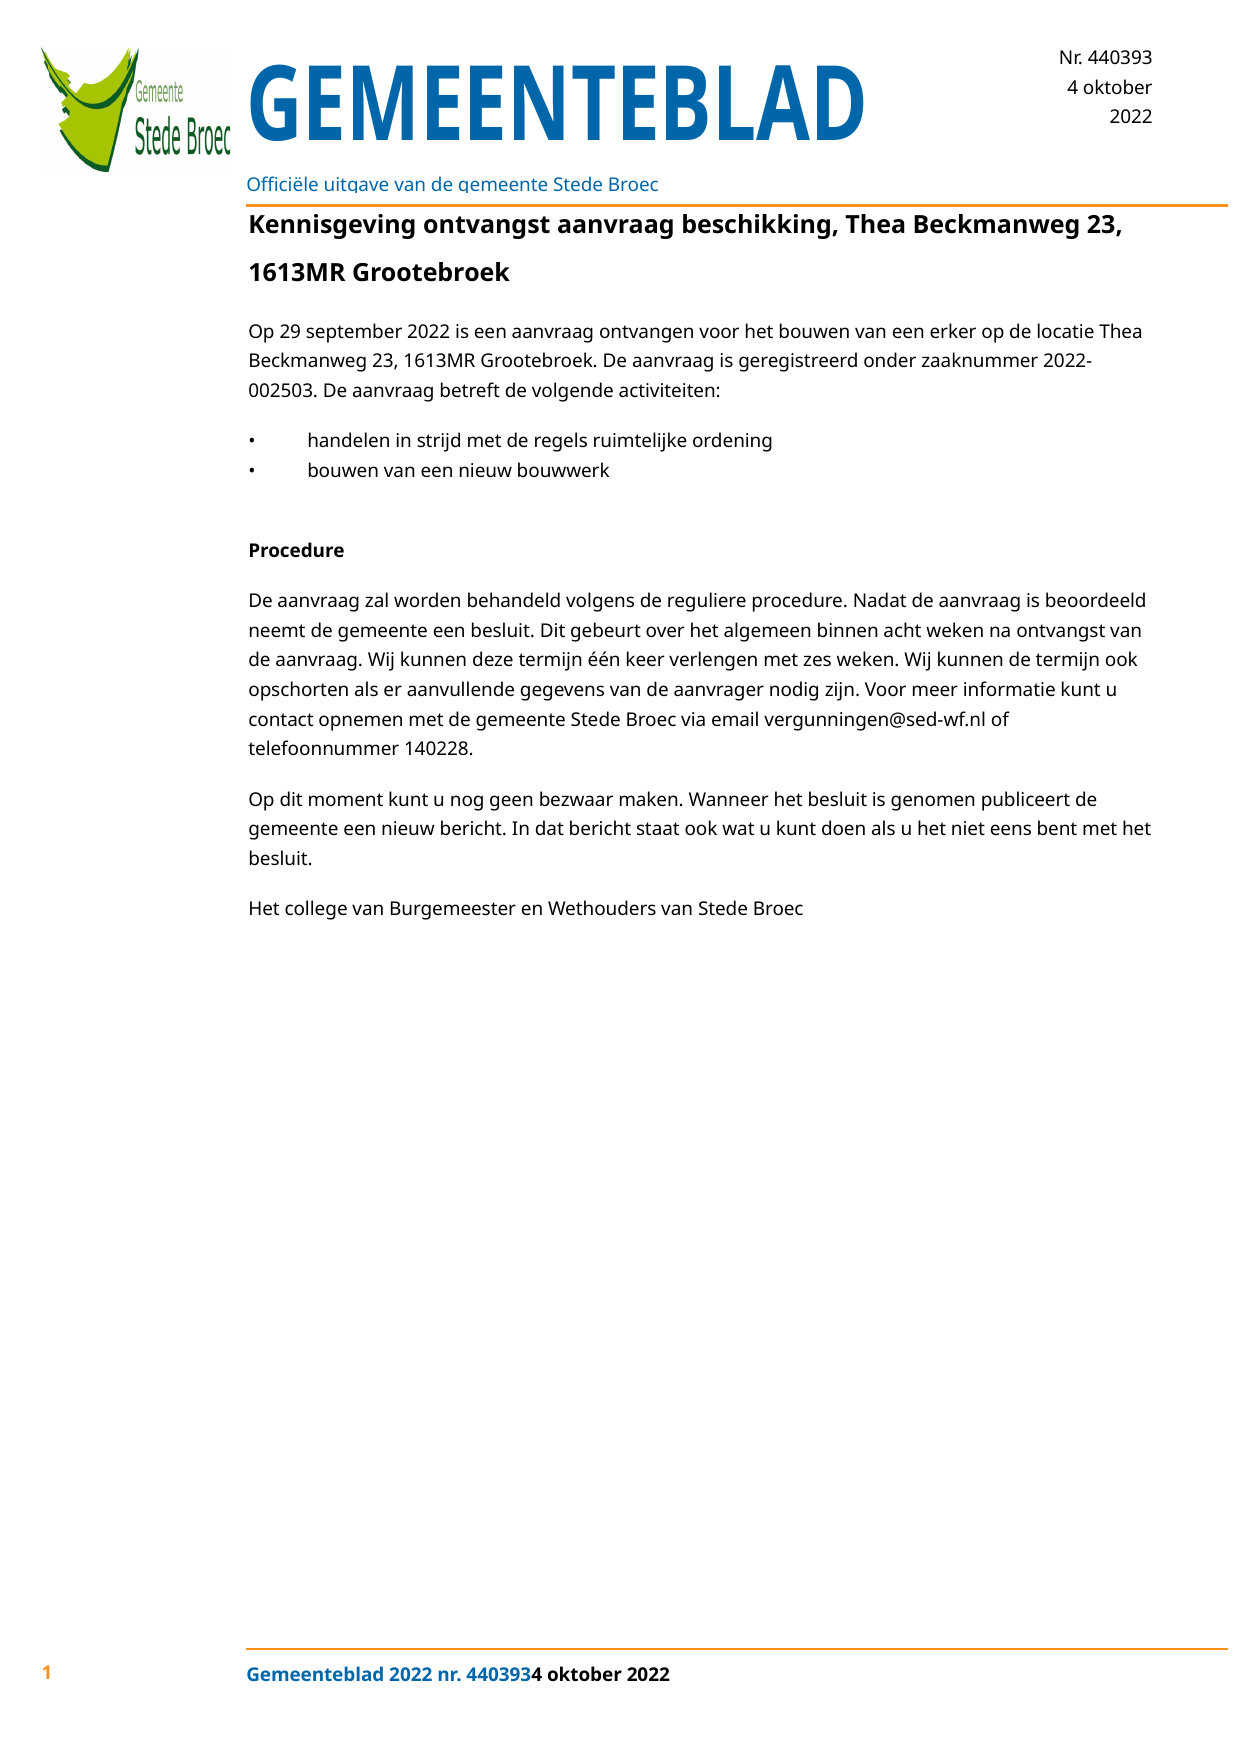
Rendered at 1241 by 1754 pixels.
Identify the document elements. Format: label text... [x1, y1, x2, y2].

text Het college van Burgemeester en Wethouders van Stede Broec [248, 895, 1152, 921]
list handelen in strijd met de regels ruimtelijke ordening [248, 427, 1152, 453]
text Op 29 september 2022 is een aanvraag ontvangen voor het bouwen van een erker op de locatie Thea Beckmanweg 23, 1613MR Grootebroek. De aanvraag is geregistreerd onder zaaknummer 2022-002503. De aanvraag betreft de volgende activiteiten: [248, 318, 1152, 403]
text Kennisgeving ontvangst aanvraag beschikking, Thea Beckmanweg 23, 1613MR Grootebroek [248, 207, 1152, 288]
picture [41, 47, 231, 172]
text Op dit moment kunt u nog geen bezwaar maken. Wanneer het besluit is genomen publiceert de gemeente een nieuw bericht. In dat bericht staat ook wat u kunt doen als u het niet eens bent met het besluit. [248, 786, 1152, 871]
list bouwen van een nieuw bouwwerk [248, 457, 1152, 483]
text De aanvraag zal worden behandeld volgens de reguliere procedure. Nadat de aanvraag is beoordeeld neemt de gemeente een besluit. Dit gebeurt over het algemeen binnen acht weken na ontvangst van de aanvraag. Wij kunnen deze termijn één keer verlengen met zes weken. Wij kunnen de termijn ook opschorten als er aanvullende gegevens van de aanvrager nodig zijn. Voor meer informatie kunt u contact opnemen met de gemeente Stede Broec via email vergunningen@sed-wf.nl of telefoonnummer 140228. [248, 587, 1152, 761]
text Procedure [248, 537, 1152, 563]
